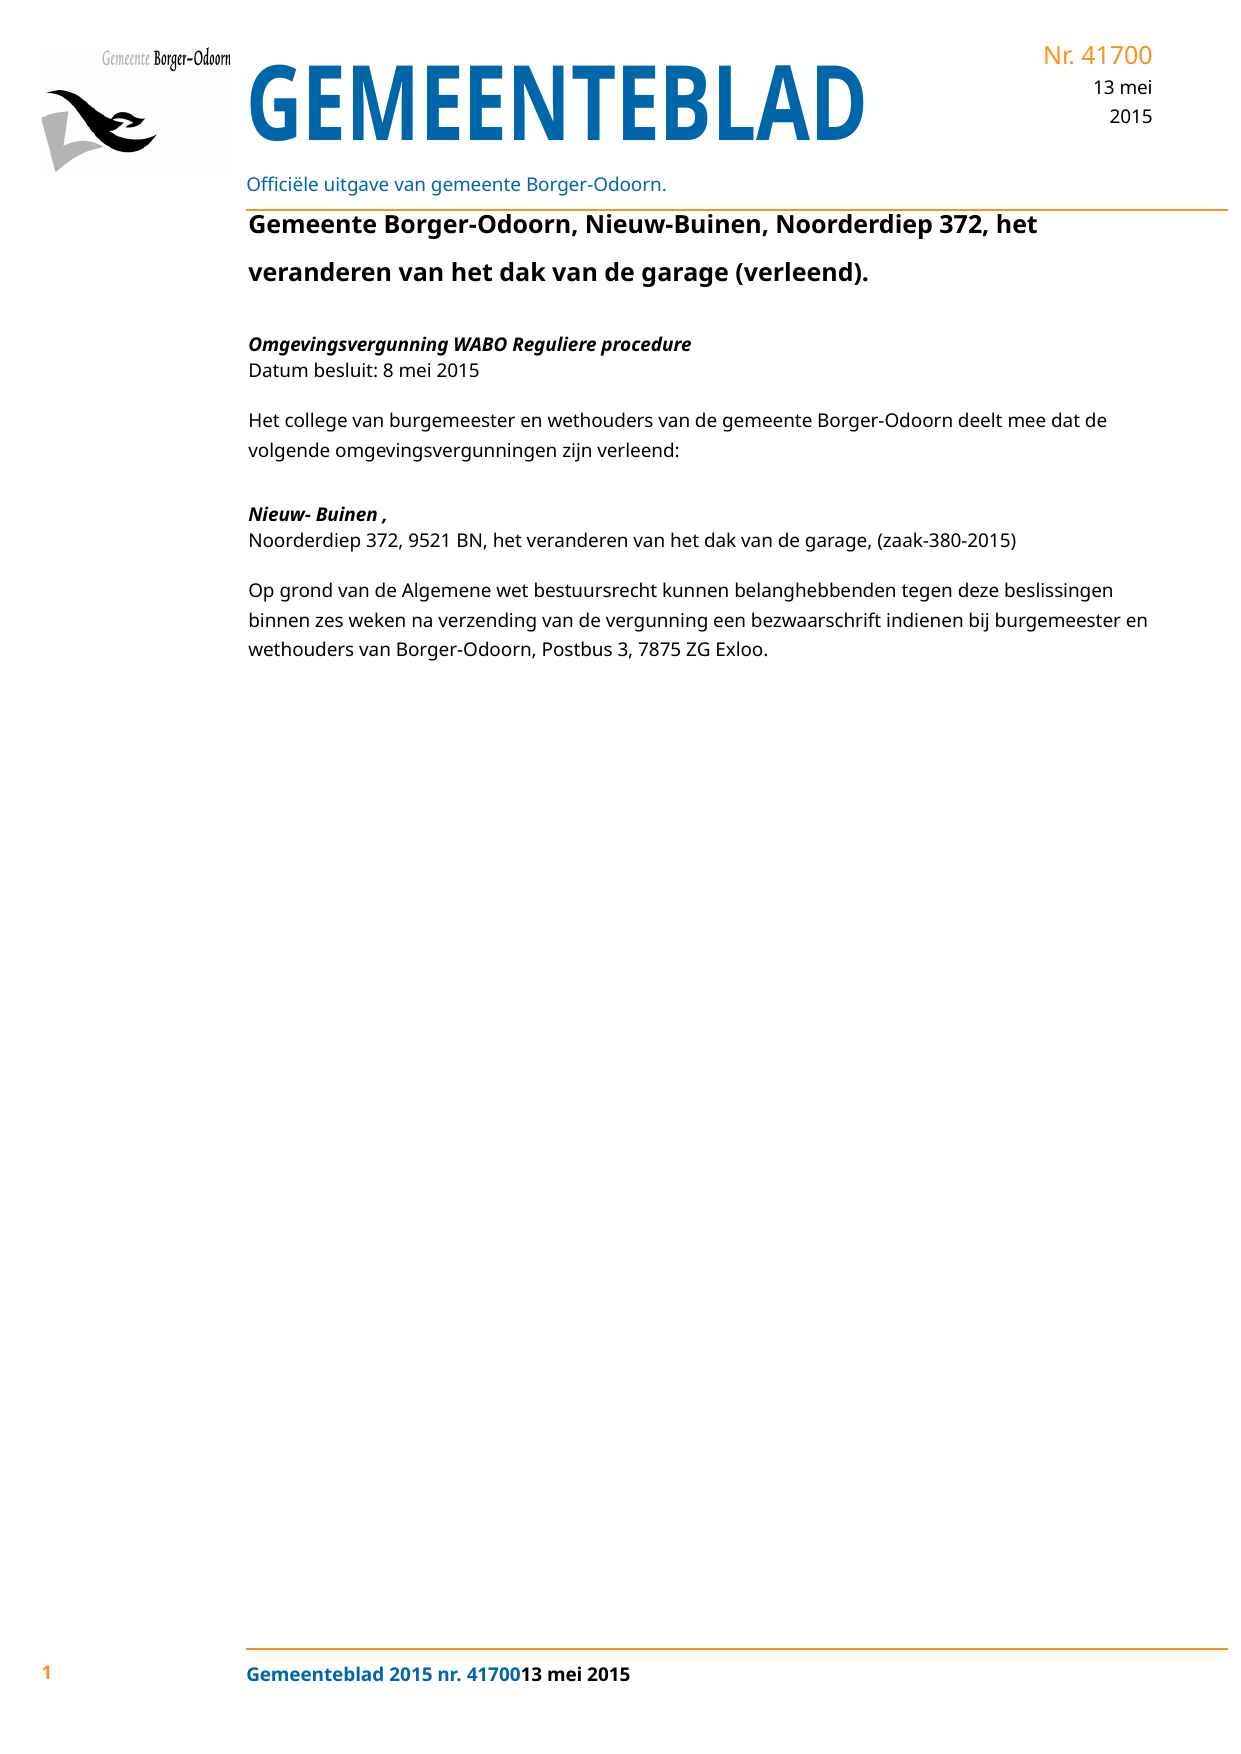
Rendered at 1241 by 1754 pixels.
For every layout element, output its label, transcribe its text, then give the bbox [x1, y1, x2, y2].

text Gemeente Borger-Odoorn, Nieuw-Buinen, Noorderdiep 372, het veranderen van het dak van de garage (verleend). [248, 211, 1152, 288]
text Omgevingsvergunning WABO Reguliere procedure [248, 331, 1152, 357]
text Noorderdiep 372, 9521 BN, het veranderen van het dak van de garage, (zaak-380-2015) [248, 527, 1152, 553]
text Op grond van de Algemene wet bestuursrecht kunnen belanghebbenden tegen deze beslissingen binnen zes weken na verzending van de vergunning een bezwaarschrift indienen bij burgemeester en wethouders van Borger-Odoorn, Postbus 3, 7875 ZG Exloo. [248, 577, 1152, 662]
text Het college van burgemeester en wethouders van de gemeente Borger-Odoorn deelt mee dat de volgende omgevingsvergunningen zijn verleend: [248, 408, 1152, 463]
text Datum besluit: 8 mei 2015 [248, 357, 1152, 383]
text Nieuw- Buinen , [248, 501, 1152, 527]
picture [41, 47, 231, 172]
